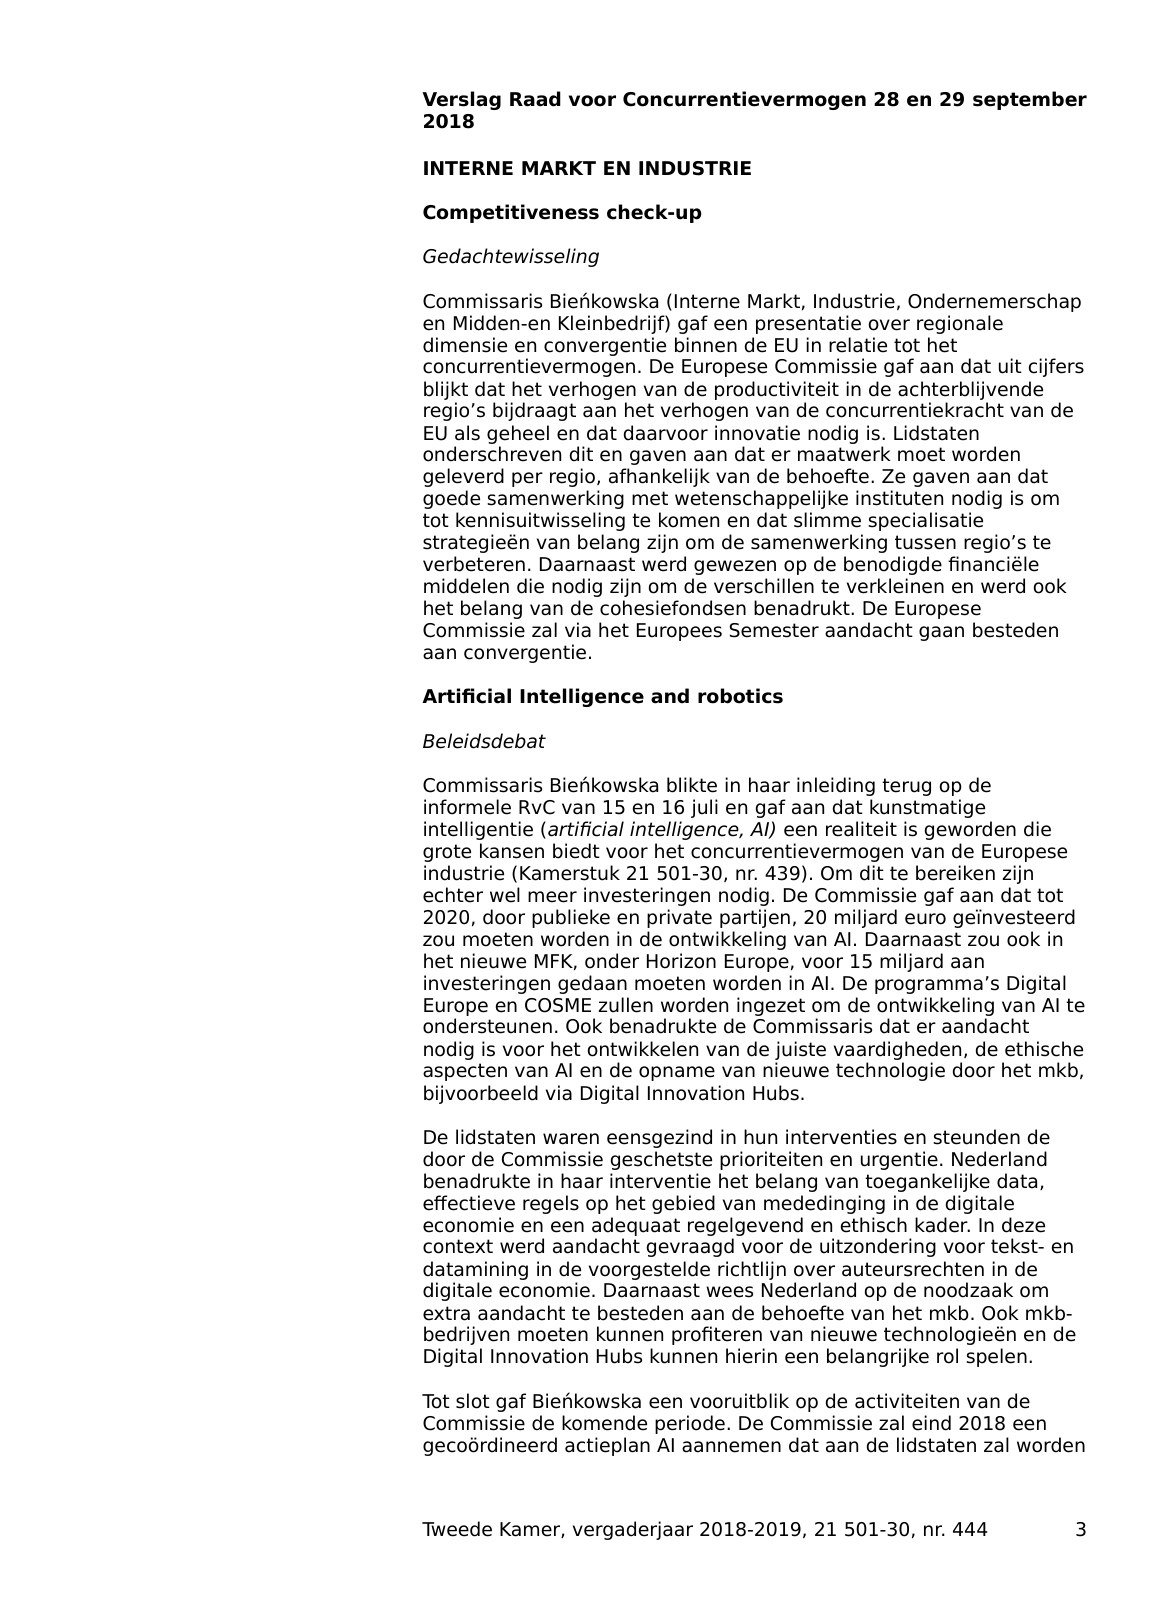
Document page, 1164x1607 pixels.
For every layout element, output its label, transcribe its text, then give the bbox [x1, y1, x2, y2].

text Commissaris Bieńkowska blikte in haar inleiding terug op de informele RvC van 15 en 16 juli en gaf aan dat kunstmatige intelligentie (artificial intelligence, AI) een realiteit is geworden die grote kansen biedt voor het concurrentievermogen van de Europese industrie (Kamerstuk 21 501-30, nr. 439). Om dit te bereiken zijn echter wel meer investeringen nodig. De Commissie gaf aan dat tot 2020, door publieke en private partijen, 20 miljard euro geïnvesteerd zou moeten worden in de ontwikkeling van AI. Daarnaast zou ook in het nieuwe MFK, onder Horizon Europe, voor 15 miljard aan investeringen gedaan moeten worden in AI. De programma’s Digital Europe en COSME zullen worden ingezet om de ontwikkeling van AI te ondersteunen. Ook benadrukte de Commissaris dat er aandacht nodig is voor het ontwikkelen van de juiste vaardigheden, de ethische aspecten van AI en de opname van nieuwe technologie door het mkb, bijvoorbeeld via Digital Innovation Hubs. [422, 775, 1087, 1104]
subtitle Gedachtewisseling [422, 246, 1087, 268]
text Commissaris Bieńkowska (Interne Markt, Industrie, Ondernemerschap en Midden-en Kleinbedrijf) gaf een presentatie over regionale dimensie en convergentie binnen de EU in relatie tot het concurrentievermogen. De Europese Commissie gaf aan dat uit cijfers blijkt dat het verhogen van de productiviteit in de achterblijvende regio’s bijdraagt aan het verhogen van de concurrentiekracht van de EU als geheel en dat daarvoor innovatie nodig is. Lidstaten onderschreven dit en gaven aan dat er maatwerk moet worden geleverd per regio, afhankelijk van de behoefte. Ze gaven aan dat goede samenwerking met wetenschappelijke instituten nodig is om tot kennisuitwisseling te komen en dat slimme specialisatie strategieën van belang zijn om de samenwerking tussen regio’s te verbeteren. Daarnaast werd gewezen op de benodigde financiële middelen die nodig zijn om de verschillen te verkleinen en werd ook het belang van de cohesiefondsen benadrukt. De Europese Commissie zal via het Europees Semester aandacht gaan besteden aan convergentie. [422, 291, 1087, 664]
subtitle Artificial Intelligence and robotics [422, 686, 1087, 708]
subtitle Verslag Raad voor Concurrentievermogen 28 en 29 september 2018 [422, 89, 1087, 133]
subtitle INTERNE MARKT EN INDUSTRIE [422, 158, 1087, 180]
text De lidstaten waren eensgezind in hun interventies en steunden de door de Commissie geschetste prioriteiten en urgentie. Nederland benadrukte in haar interventie het belang van toegankelijke data, effectieve regels op het gebied van mededinging in de digitale economie en een adequaat regelgevend en ethisch kader. In deze context werd aandacht gevraagd voor de uitzondering voor tekst- en datamining in de voorgestelde richtlijn over auteursrechten in de digitale economie. Daarnaast wees Nederland op de noodzaak om extra aandacht te besteden aan de behoefte van het mkb. Ook mkb-bedrijven moeten kunnen profiteren van nieuwe technologieën en de Digital Innovation Hubs kunnen hierin een belangrijke rol spelen. [422, 1127, 1087, 1368]
text Tot slot gaf Bieńkowska een vooruitblik op de activiteiten van de Commissie de komende periode. De Commissie zal eind 2018 een gecoördineerd actieplan AI aannemen dat aan de lidstaten zal worden [422, 1391, 1087, 1456]
subtitle Beleidsdebat [422, 731, 1087, 752]
subtitle Competitiveness check-up [422, 202, 1087, 224]
